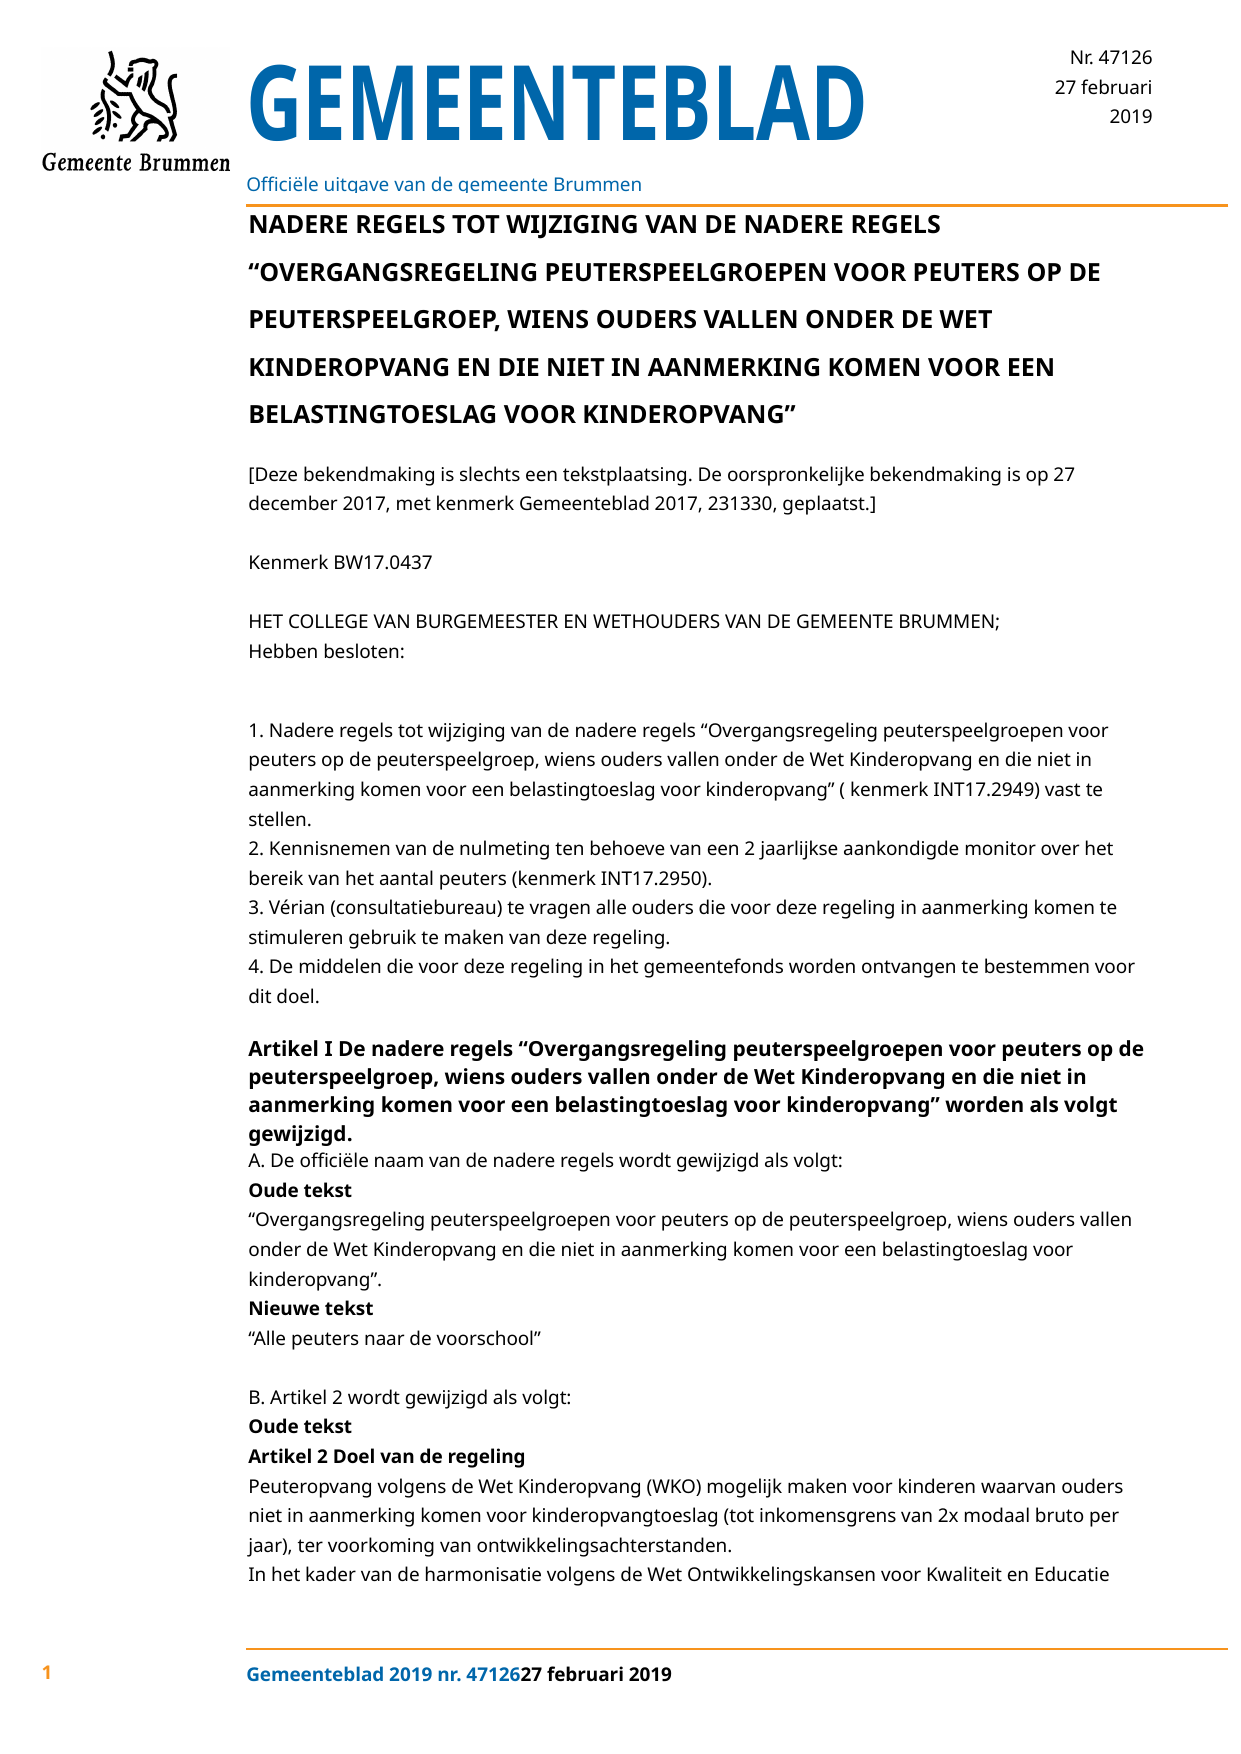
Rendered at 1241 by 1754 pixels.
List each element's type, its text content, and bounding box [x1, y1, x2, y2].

text A. De officiële naam van de nadere regels wordt gewijzigd als volgt: [248, 1147, 1152, 1173]
text Artikel 2 Doel van de regeling [248, 1443, 1152, 1469]
text Oude tekst [248, 1414, 1152, 1439]
text Nieuwe tekst [248, 1295, 1152, 1321]
text NADERE REGELS TOT WIJZIGING VAN DE NADERE REGELS “OVERGANGSREGELING PEUTERSPEELGROEPEN VOOR PEUTERS OP DE PEUTERSPEELGROEP, WIENS OUDERS VALLEN ONDER DE WET KINDEROPVANG EN DIE NIET IN AANMERKING KOMEN VOOR EEN BELASTINGTOESLAG VOOR KINDEROPVANG” [248, 207, 1152, 431]
text “Overgangsregeling peuterspeelgroepen voor peuters op de peuterspeelgroep, wiens ouders vallen onder de Wet Kinderopvang en die niet in aanmerking komen voor een belastingtoeslag voor kinderopvang”. [248, 1207, 1152, 1292]
text Hebben besloten: [248, 638, 1152, 664]
text 2. Kennisnemen van de nulmeting ten behoeve van een 2 jaarlijkse aankondigde monitor over het bereik van het aantal peuters (kenmerk INT17.2950). [248, 835, 1152, 891]
text HET COLLEGE VAN BURGEMEESTER EN WETHOUDERS VAN DE GEMEENTE BRUMMEN; [248, 609, 1152, 634]
text 3. Vérian (consultatiebureau) te vragen alle ouders die voor deze regeling in aanmerking komen te stimuleren gebruik te maken van deze regeling. [248, 894, 1152, 950]
text Oude tekst [248, 1177, 1152, 1203]
text In het kader van de harmonisatie volgens de Wet Ontwikkelingskansen voor Kwaliteit en Educatie [248, 1562, 1152, 1587]
text Artikel I De nadere regels “Overgangsregeling peuterspeelgroepen voor peuters op de peuterspeelgroep, wiens ouders vallen onder de Wet Kinderopvang en die niet in aanmerking komen voor een belastingtoeslag voor kinderopvang” worden als volgt gewijzigd. [248, 1034, 1152, 1147]
text B. Artikel 2 wordt gewijzigd als volgt: [248, 1384, 1152, 1410]
picture [41, 47, 231, 172]
text 4. De middelen die voor deze regeling in het gemeentefonds worden ontvangen te bestemmen voor dit doel. [248, 954, 1152, 1009]
text “Alle peuters naar de voorschool” [248, 1325, 1152, 1351]
text Peuteropvang volgens de Wet Kinderopvang (WKO) mogelijk maken voor kinderen waarvan ouders niet in aanmerking komen voor kinderopvangtoeslag (tot inkomensgrens van 2x modaal bruto per jaar), ter voorkoming van ontwikkelingsachterstanden. [248, 1473, 1152, 1558]
text [Deze bekendmaking is slechts een tekstplaatsing. De oorspronkelijke bekendmaking is op 27 december 2017, met kenmerk Gemeenteblad 2017, 231330, geplaatst.] [248, 461, 1152, 516]
text 1. Nadere regels tot wijziging van de nadere regels “Overgangsregeling peuterspeelgroepen voor peuters op de peuterspeelgroep, wiens ouders vallen onder de Wet Kinderopvang en die niet in aanmerking komen voor een belastingtoeslag voor kinderopvang” ( kenmerk INT17.2949) vast te stellen. [248, 717, 1152, 832]
text Kenmerk BW17.0437 [248, 549, 1152, 575]
